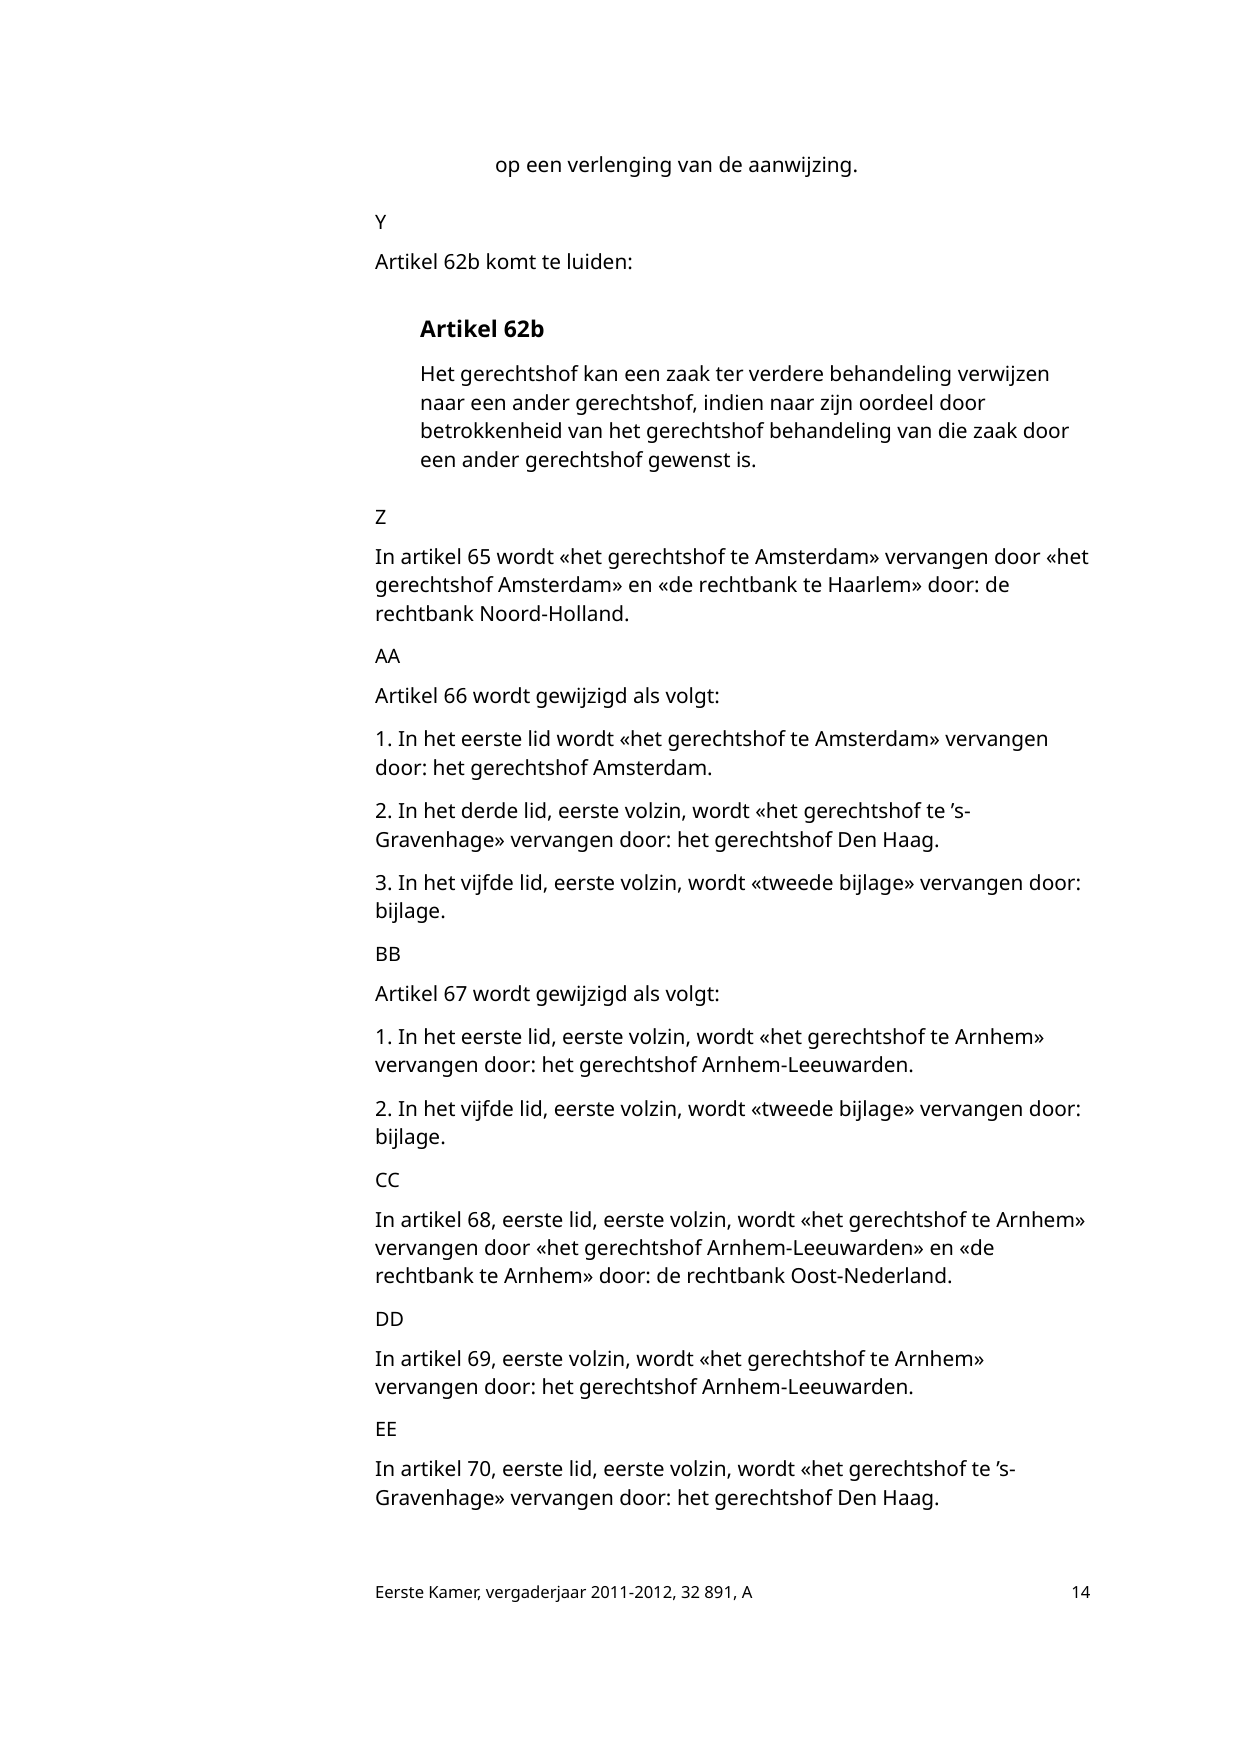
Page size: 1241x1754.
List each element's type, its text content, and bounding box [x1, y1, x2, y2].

list op een verlenging van de aanwijzing. [420, 150, 1090, 178]
subtitle Artikel 62b [420, 313, 1090, 344]
text 2. In het vijfde lid, eerste volzin, wordt «tweede bijlage» vervangen door: bijlage. [375, 1094, 1090, 1151]
text 1. In het eerste lid wordt «het gerechtshof te Amsterdam» vervangen door: het gerechtshof Amsterdam. [375, 724, 1090, 781]
text In artikel 70, eerste lid, eerste volzin, wordt «het gerechtshof te ’s-Gravenhage» vervangen door: het gerechtshof Den Haag. [375, 1454, 1090, 1511]
text Z [375, 503, 1090, 530]
text 1. In het eerste lid, eerste volzin, wordt «het gerechtshof te Arnhem» vervangen door: het gerechtshof Arnhem-Leeuwarden. [375, 1022, 1090, 1079]
text Y [375, 208, 1090, 235]
text Het gerechtshof kan een zaak ter verdere behandeling verwijzen naar een ander gerechtshof, indien naar zijn oordeel door betrokkenheid van het gerechtshof behandeling van die zaak door een ander gerechtshof gewenst is. [420, 359, 1090, 473]
text 2. In het derde lid, eerste volzin, wordt «het gerechtshof te ’s-Gravenhage» vervangen door: het gerechtshof Den Haag. [375, 796, 1090, 853]
text AA [375, 642, 1090, 669]
text Artikel 67 wordt gewijzigd als volgt: [375, 979, 1090, 1007]
text CC [375, 1166, 1090, 1193]
text DD [375, 1305, 1090, 1332]
text Artikel 62b komt te luiden: [375, 247, 1090, 276]
text In artikel 69, eerste volzin, wordt «het gerechtshof te Arnhem» vervangen door: het gerechtshof Arnhem-Leeuwarden. [375, 1344, 1090, 1401]
text 3. In het vijfde lid, eerste volzin, wordt «tweede bijlage» vervangen door: bijlage. [375, 868, 1090, 925]
text BB [375, 940, 1090, 967]
text Artikel 66 wordt gewijzigd als volgt: [375, 681, 1090, 709]
text In artikel 65 wordt «het gerechtshof te Amsterdam» vervangen door «het gerechtshof Amsterdam» en «de rechtbank te Haarlem» door: de rechtbank Noord-Holland. [375, 542, 1090, 627]
text In artikel 68, eerste lid, eerste volzin, wordt «het gerechtshof te Arnhem» vervangen door «het gerechtshof Arnhem-Leeuwarden» en «de rechtbank te Arnhem» door: de rechtbank Oost-Nederland. [375, 1205, 1090, 1290]
text EE [375, 1416, 1090, 1443]
